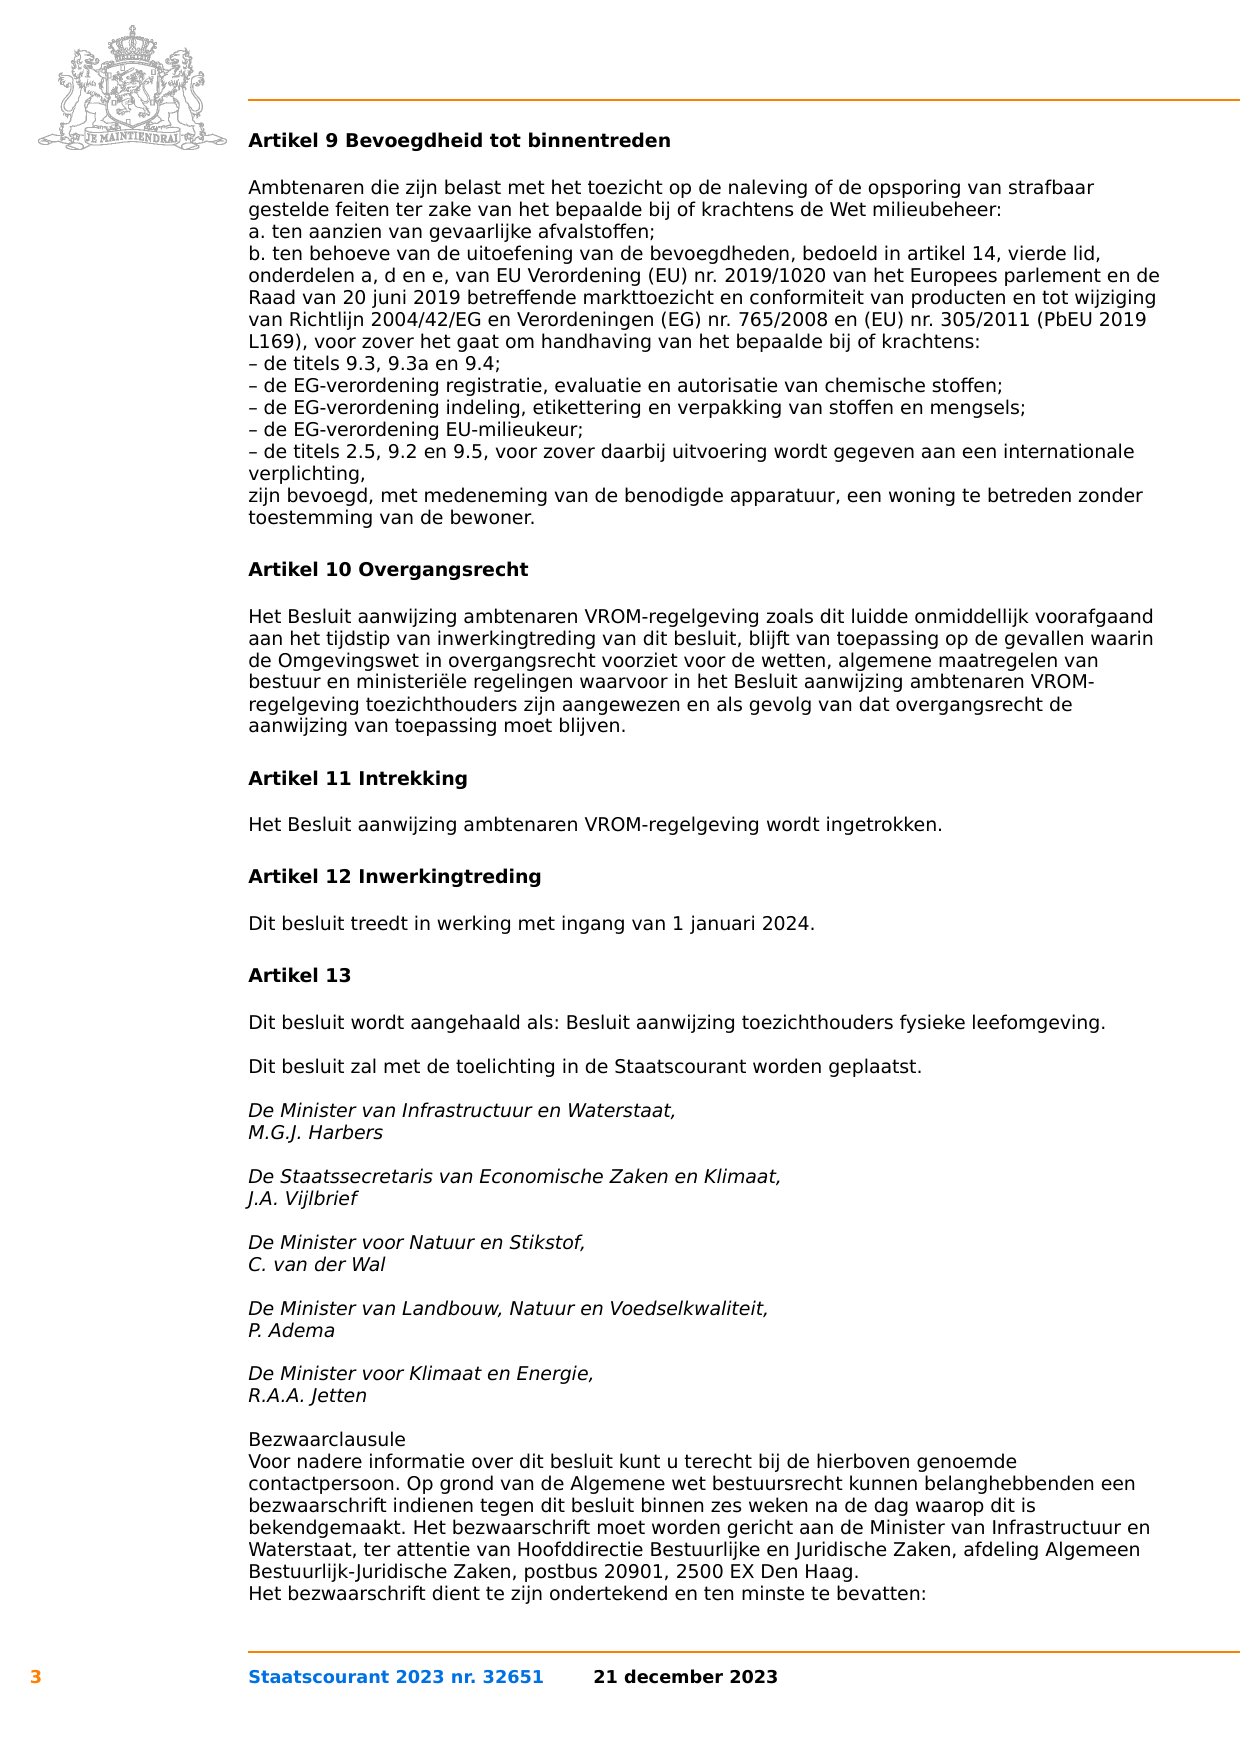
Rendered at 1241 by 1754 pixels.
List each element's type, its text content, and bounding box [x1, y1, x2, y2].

subtitle Artikel 10 Overgangsrecht [248, 558, 1163, 581]
text De Minister van Infrastructuur en Waterstaat, M.G.J. Harbers [248, 1100, 1163, 1144]
subtitle Artikel 13 [248, 965, 1163, 987]
text – de EG-verordening registratie, evaluatie en autorisatie van chemische stoffen; [248, 375, 1163, 397]
text Het Besluit aanwijzing ambtenaren VROM-regelgeving wordt ingetrokken. [248, 814, 1163, 836]
text a. ten aanzien van gevaarlijke afvalstoffen; [248, 221, 1163, 243]
text – de EG-verordening indeling, etikettering en verpakking van stoffen en mengsels; [248, 397, 1163, 419]
text Dit besluit zal met de toelichting in de Staatscourant worden geplaatst. [248, 1056, 1163, 1078]
text Dit besluit treedt in werking met ingang van 1 januari 2024. [248, 913, 1163, 935]
text De Staatssecretaris van Economische Zaken en Klimaat, J.A. Vijlbrief [248, 1166, 1163, 1210]
picture [38, 25, 227, 150]
text De Minister voor Natuur en Stikstof, C. van der Wal [248, 1232, 1163, 1276]
text zijn bevoegd, met medeneming van de benodigde apparatuur, een woning te betreden zonder toestemming van de bewoner. [248, 484, 1163, 528]
text Bezwaarclausule [248, 1429, 1163, 1451]
text De Minister van Landbouw, Natuur en Voedselkwaliteit, P. Adema [248, 1297, 1163, 1341]
text – de titels 9.3, 9.3a en 9.4; [248, 353, 1163, 375]
text – de EG-verordening EU-milieukeur; [248, 419, 1163, 441]
subtitle Artikel 12 Inwerkingtreding [248, 866, 1163, 888]
subtitle Artikel 11 Intrekking [248, 767, 1163, 789]
text Het bezwaarschrift dient te zijn ondertekend en ten minste te bevatten: [248, 1583, 1163, 1605]
text Dit besluit wordt aangehaald als: Besluit aanwijzing toezichthouders fysieke leefomgeving. [248, 1012, 1163, 1034]
text Ambtenaren die zijn belast met het toezicht op de naleving of de opsporing van strafbaar gestelde feiten ter zake van het bepaalde bij of krachtens de Wet milieubeheer: [248, 177, 1163, 221]
text – de titels 2.5, 9.2 en 9.5, voor zover daarbij uitvoering wordt gegeven aan een internationale verplichting, [248, 441, 1163, 484]
subtitle Artikel 9 Bevoegdheid tot binnentreden [248, 130, 1163, 152]
text b. ten behoeve van de uitoefening van de bevoegdheden, bedoeld in artikel 14, vierde lid, onderdelen a, d en e, van EU Verordening (EU) nr. 2019/1020 van het Europees parlement en de Raad van 20 juni 2019 betreffende markttoezicht en conformiteit van producten en tot wijziging van Richtlijn 2004/42/EG en Verordeningen (EG) nr. 765/2008 en (EU) nr. 305/2011 (PbEU 2019 L169), voor zover het gaat om handhaving van het bepaalde bij of krachtens: [248, 243, 1163, 353]
text De Minister voor Klimaat en Energie, R.A.A. Jetten [248, 1363, 1163, 1407]
text Het Besluit aanwijzing ambtenaren VROM-regelgeving zoals dit luidde onmiddellijk voorafgaand aan het tijdstip van inwerkingtreding van dit besluit, blijft van toepassing op de gevallen waarin de Omgevingswet in overgangsrecht voorziet voor de wetten, algemene maatregelen van bestuur en ministeriële regelingen waarvoor in het Besluit aanwijzing ambtenaren VROM-regelgeving toezichthouders zijn aangewezen en als gevolg van dat overgangsrecht de aanwijzing van toepassing moet blijven. [248, 606, 1163, 737]
text Voor nadere informatie over dit besluit kunt u terecht bij de hierboven genoemde contactpersoon. Op grond van de Algemene wet bestuursrecht kunnen belanghebbenden een bezwaarschrift indienen tegen dit besluit binnen zes weken na de dag waarop dit is bekendgemaakt. Het bezwaarschrift moet worden gericht aan de Minister van Infrastructuur en Waterstaat, ter attentie van Hoofddirectie Bestuurlijke en Juridische Zaken, afdeling Algemeen Bestuurlijk-Juridische Zaken, postbus 20901, 2500 EX Den Haag. [248, 1451, 1163, 1583]
